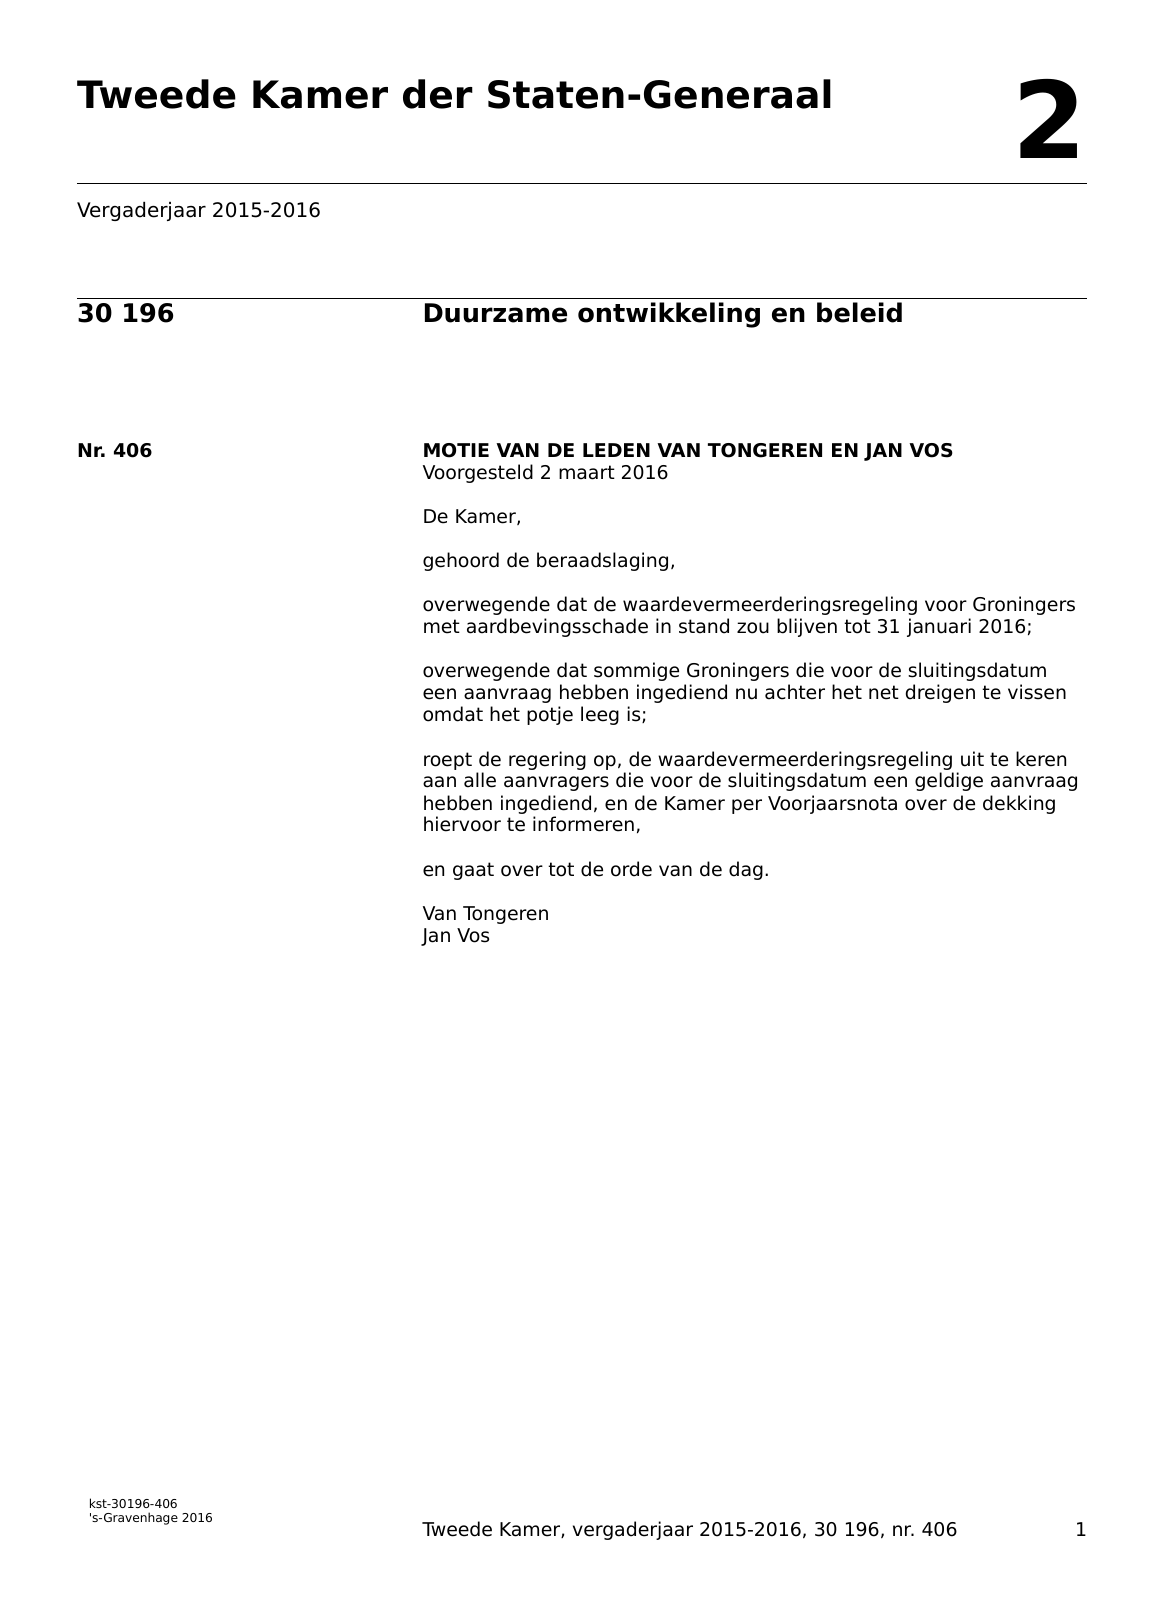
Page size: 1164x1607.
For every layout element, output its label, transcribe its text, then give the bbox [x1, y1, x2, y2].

text overwegende dat de waardevermeerderingsregeling voor Groningers met aardbevingsschade in stand zou blijven tot 31 januari 2016; [422, 594, 1087, 638]
text kst-30196-406 [88, 1497, 323, 1511]
text De Kamer, [422, 506, 1087, 528]
text roept de regering op, de waardevermeerderingsregeling uit te keren aan alle aanvragers die voor de sluitingsdatum een geldige aanvraag hebben ingediend, en de Kamer per Voorjaarsnota over de dekking hiervoor te informeren, [422, 748, 1087, 836]
subtitle 30 196 Duurzame ontwikkeling en beleid [77, 299, 1087, 329]
text overwegende dat sommige Groningers die voor de sluitingsdatum een aanvraag hebben ingediend nu achter het net dreigen te vissen omdat het potje leeg is; [422, 660, 1087, 726]
text en gaat over tot de orde van de dag. [422, 858, 1087, 881]
text 's-Gravenhage 2016 [88, 1511, 323, 1525]
text Voorgesteld 2 maart 2016 [422, 462, 1087, 484]
table_header Tweede Kamer der Staten-Generaal [77, 59, 886, 183]
text gehoord de beraadslaging, [422, 550, 1087, 572]
table_header 2 [886, 59, 1087, 183]
text Van Tongeren [422, 903, 1087, 925]
text Jan Vos [422, 925, 1087, 947]
table_cell Vergaderjaar 2015-2016 [77, 184, 1087, 298]
subtitle Nr. 406 MOTIE VAN DE LEDEN VAN TONGEREN EN JAN VOS [77, 440, 1087, 462]
